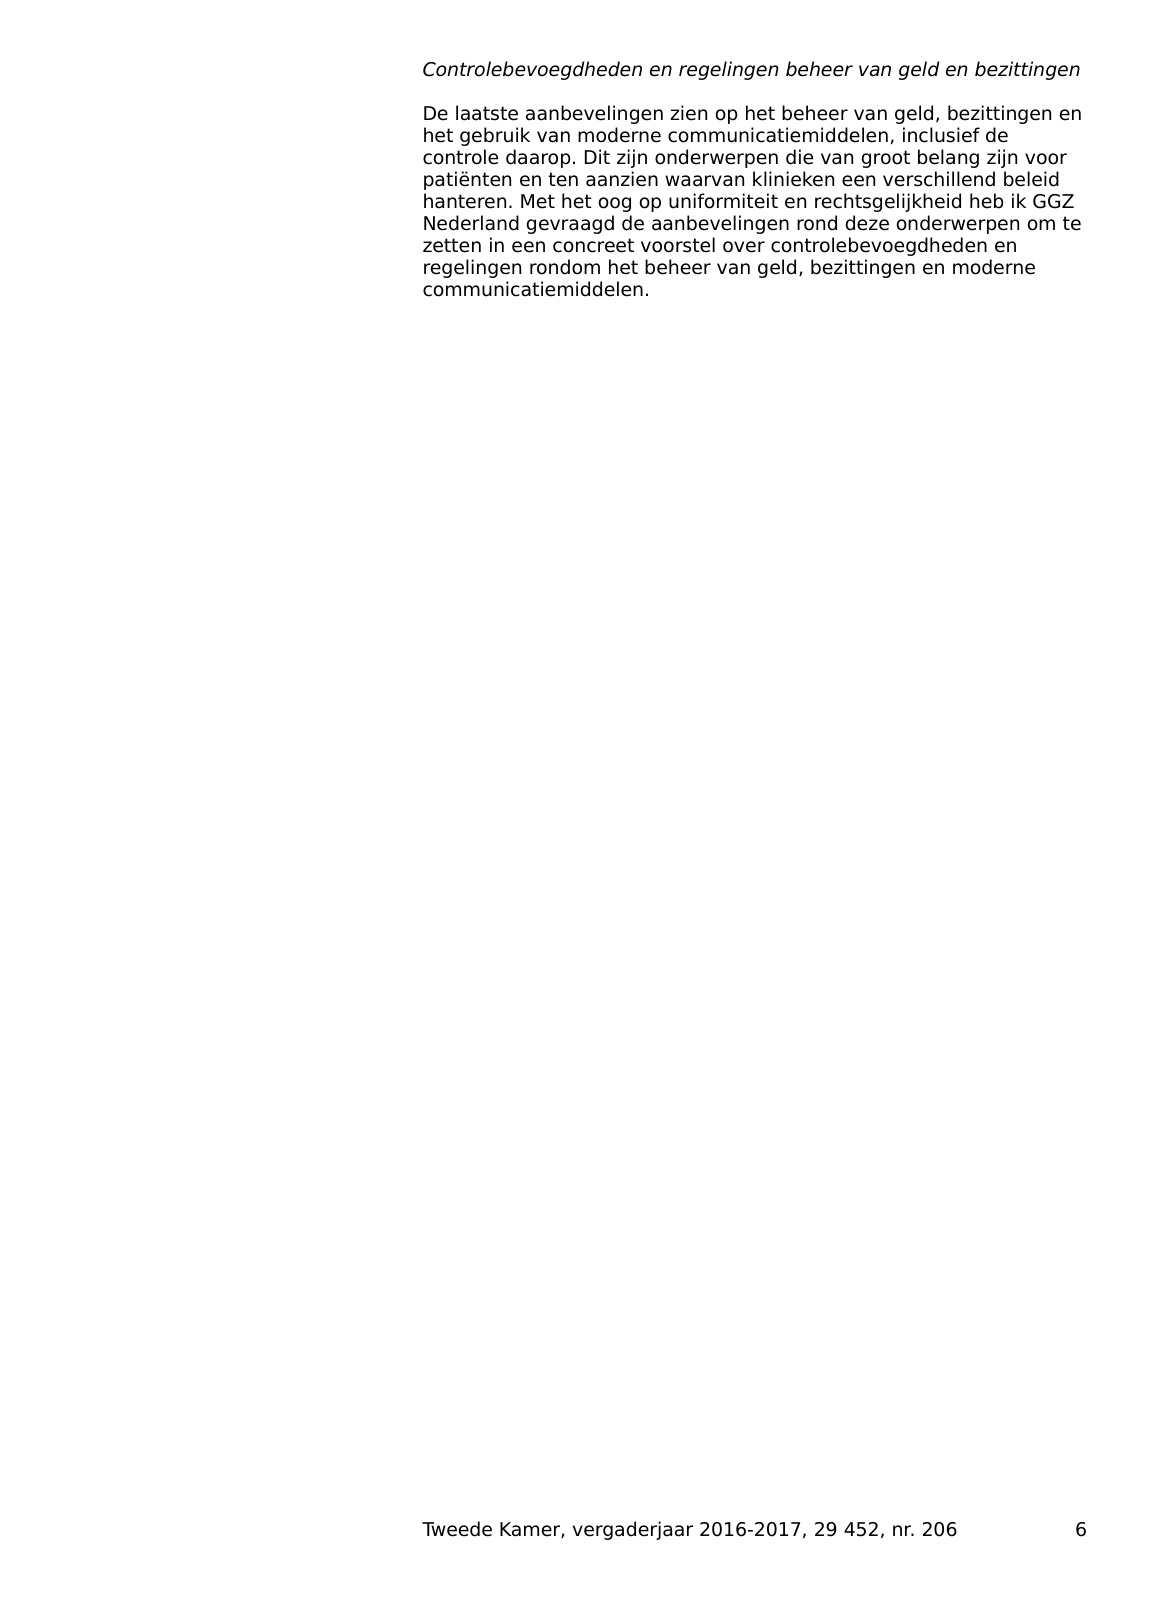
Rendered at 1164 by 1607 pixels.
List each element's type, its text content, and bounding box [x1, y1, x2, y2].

text De laatste aanbevelingen zien op het beheer van geld, bezittingen en het gebruik van moderne communicatiemiddelen, inclusief de controle daarop. Dit zijn onderwerpen die van groot belang zijn voor patiënten en ten aanzien waarvan klinieken een verschillend beleid hanteren. Met het oog op uniformiteit en rechtsgelijkheid heb ik GGZ Nederland gevraagd de aanbevelingen rond deze onderwerpen om te zetten in een concreet voorstel over controlebevoegdheden en regelingen rondom het beheer van geld, bezittingen en moderne communicatiemiddelen. [422, 103, 1087, 301]
subtitle Controlebevoegdheden en regelingen beheer van geld en bezittingen [422, 59, 1087, 81]
